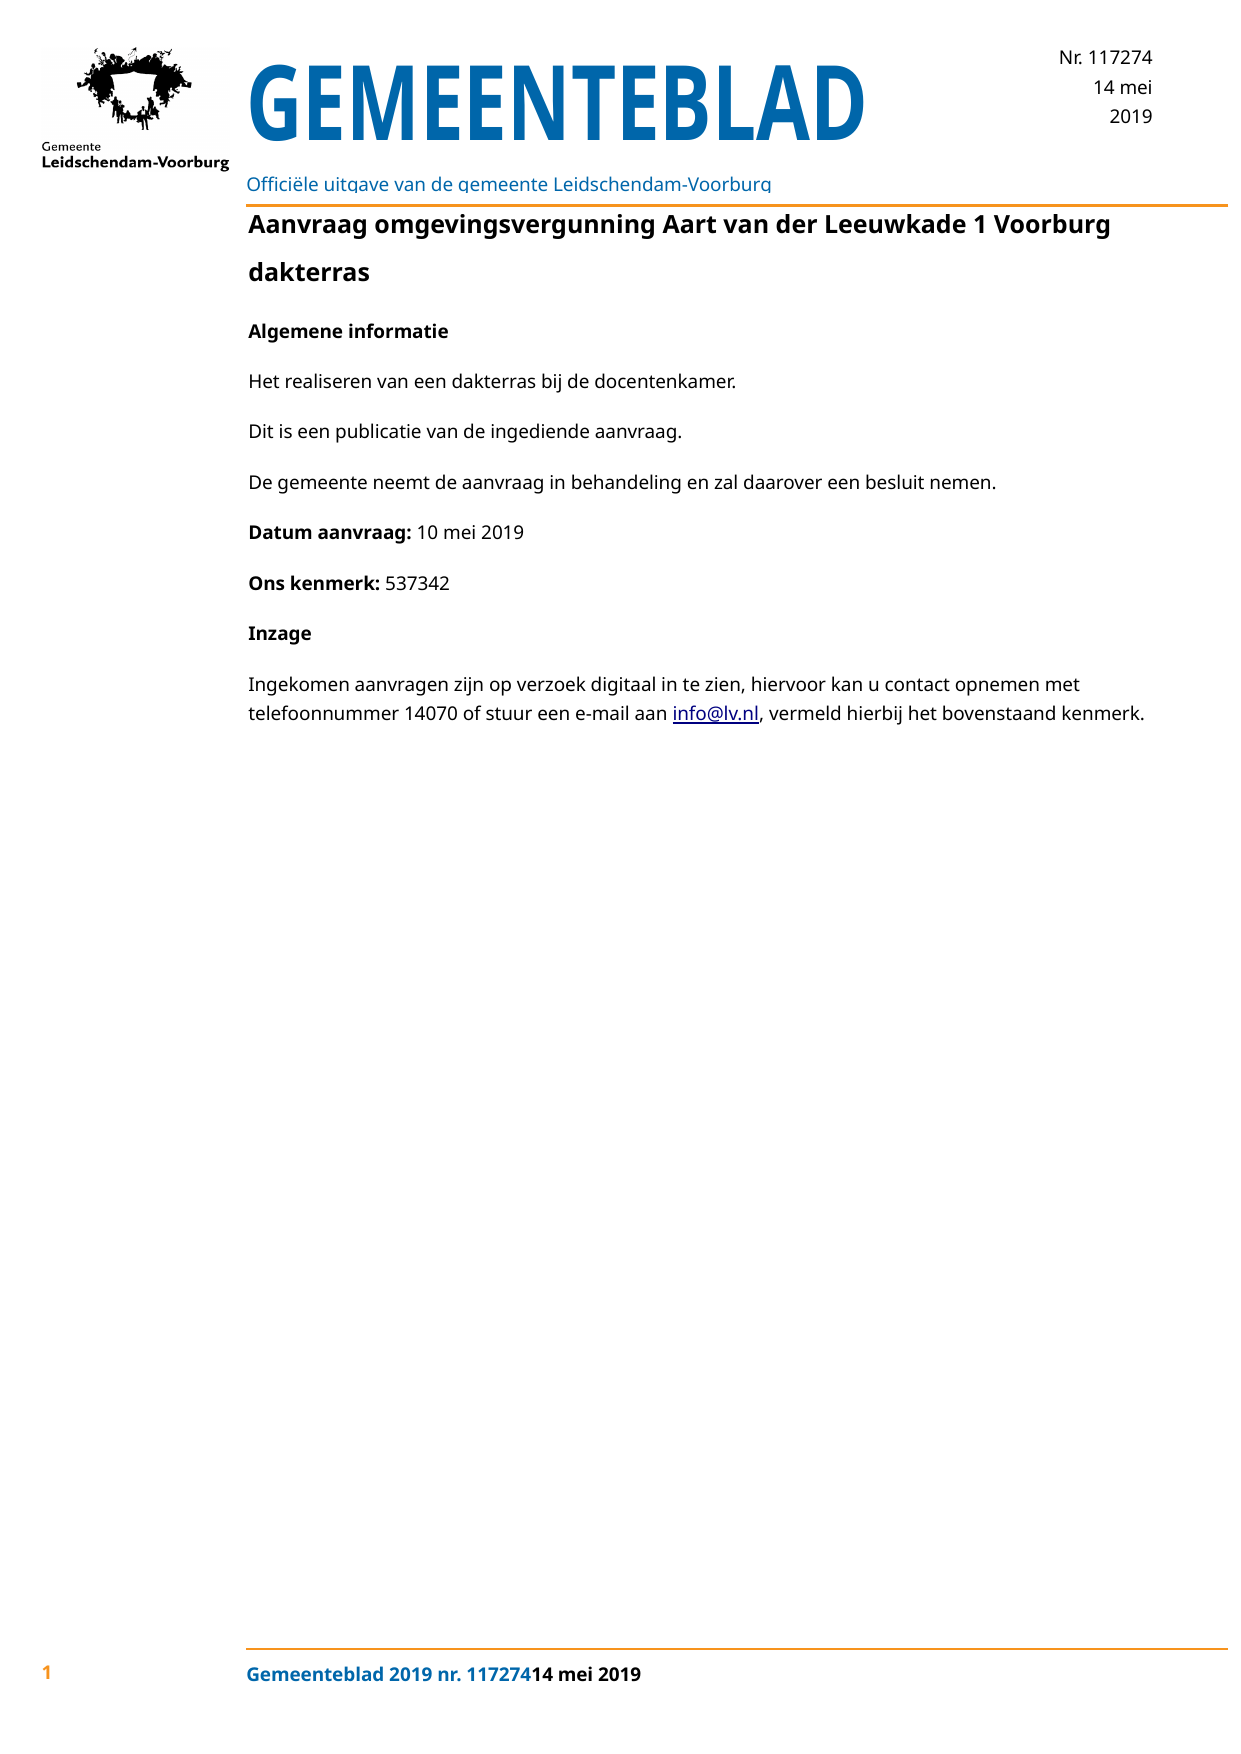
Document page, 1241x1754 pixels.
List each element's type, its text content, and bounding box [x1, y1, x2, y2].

text Dit is een publicatie van de ingediende aanvraag. [248, 419, 1152, 444]
text Algemene informatie [248, 318, 1152, 344]
text Het realiseren van een dakterras bij de docentenkamer. [248, 368, 1152, 394]
text Ingekomen aanvragen zijn op verzoek digitaal in te zien, hiervoor kan u contact opnemen met telefoonnummer 14070 of stuur een e-mail aan info@lv.nl, vermeld hierbij het bovenstaand kenmerk. [248, 671, 1152, 726]
text Datum aanvraag: 10 mei 2019 [248, 519, 1152, 545]
text De gemeente neemt de aanvraag in behandeling en zal daarover een besluit nemen. [248, 469, 1152, 495]
text Ons kenmerk: 537342 [248, 570, 1152, 596]
text Inzage [248, 620, 1152, 646]
picture [41, 47, 231, 172]
text Aanvraag omgevingsvergunning Aart van der Leeuwkade 1 Voorburg dakterras [248, 207, 1152, 288]
